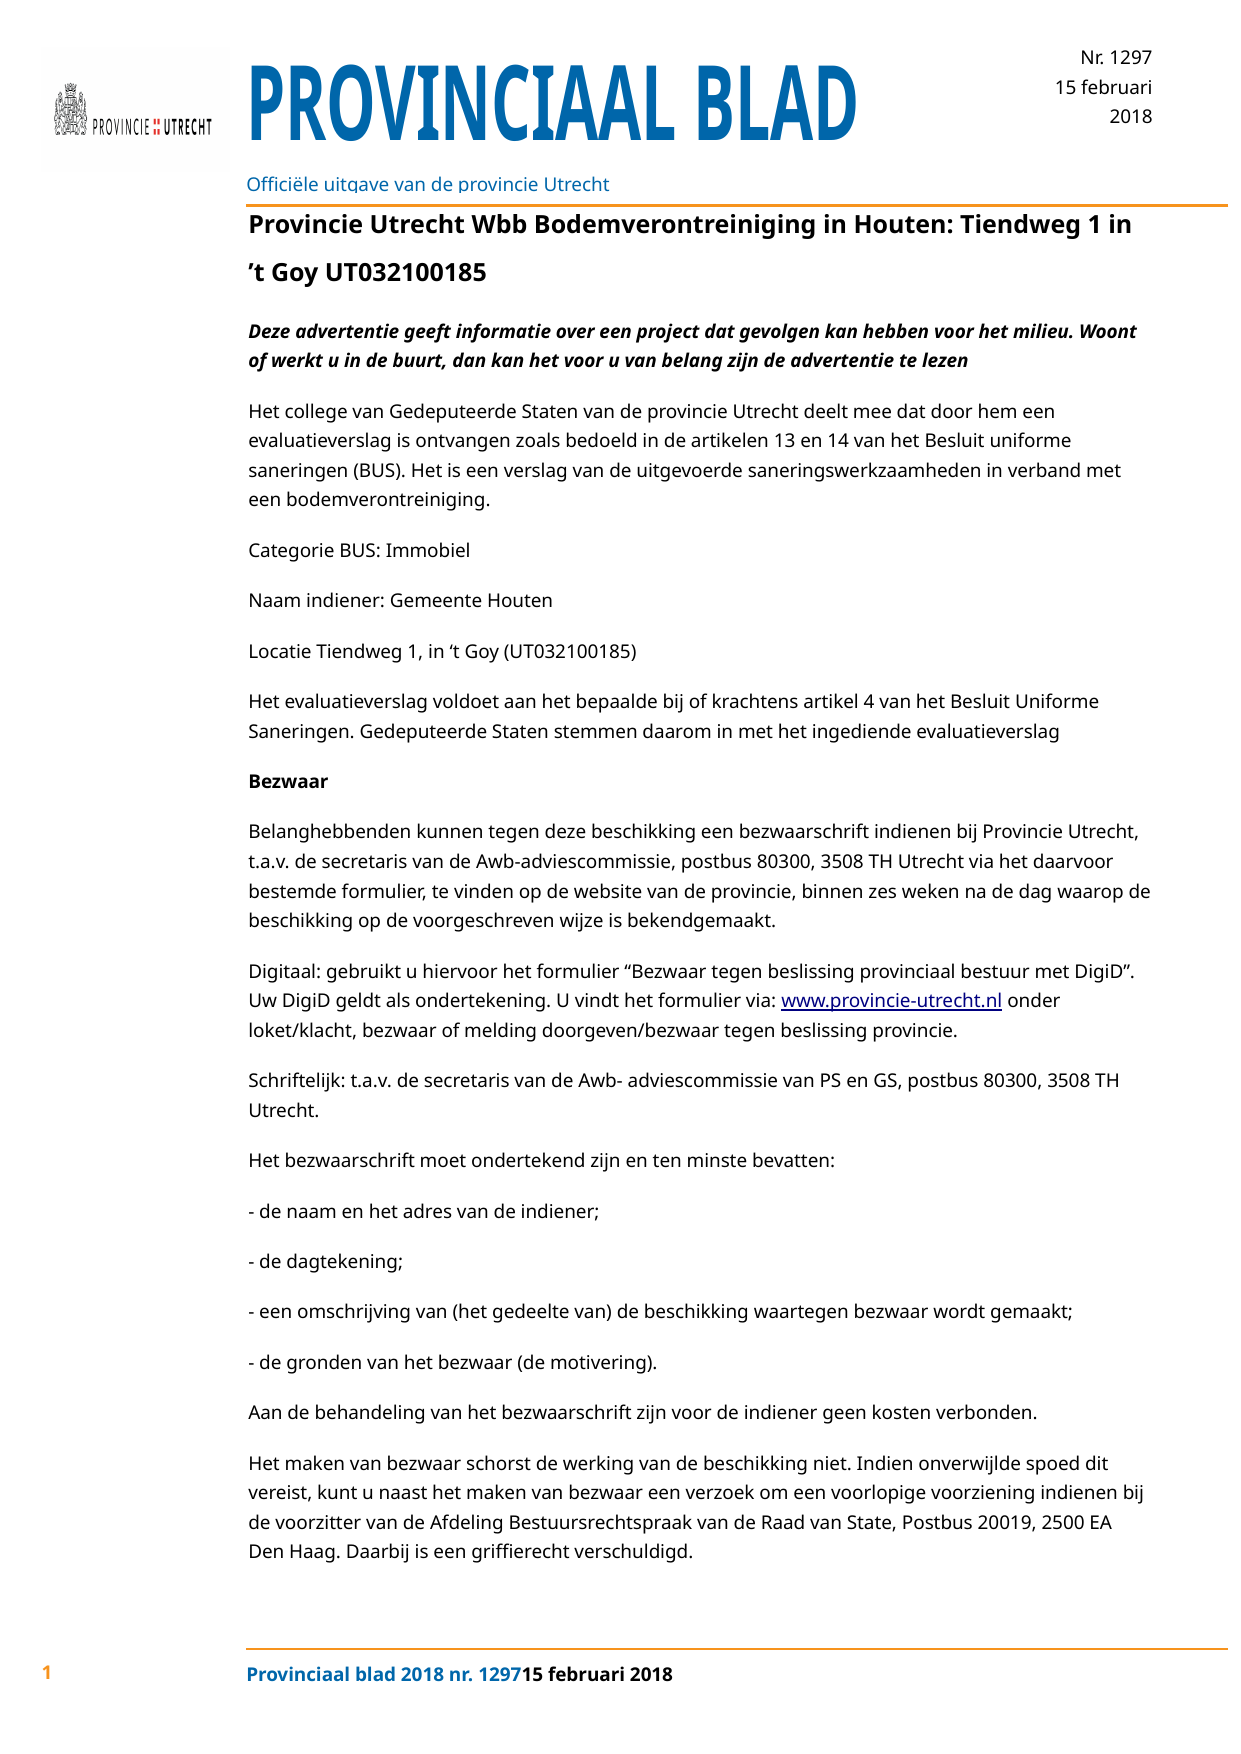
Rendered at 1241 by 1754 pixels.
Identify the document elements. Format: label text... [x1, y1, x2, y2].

text Digitaal: gebruikt u hiervoor het formulier “Bezwaar tegen beslissing provinciaal bestuur met DigiD”. Uw DigiD geldt als ondertekening. U vindt het formulier via: www.provincie-utrecht.nl onder loket/klacht, bezwaar of melding doorgeven/bezwaar tegen beslissing provincie. [248, 958, 1152, 1043]
text Locatie Tiendweg 1, in ‘t Goy (UT032100185) [248, 638, 1152, 664]
picture [41, 47, 231, 172]
text Aan de behandeling van het bezwaarschrift zijn voor de indiener geen kosten verbonden. [248, 1399, 1152, 1425]
text - de dagtekening; [248, 1248, 1152, 1274]
text Schriftelijk: t.a.v. de secretaris van de Awb- adviescommissie van PS en GS, postbus 80300, 3508 TH Utrecht. [248, 1067, 1152, 1123]
text Bezwaar [248, 768, 1152, 794]
text Het maken van bezwaar schorst de werking van de beschikking niet. Indien onverwijlde spoed dit vereist, kunt u naast het maken van bezwaar een verzoek om een voorlopige voorziening indienen bij de voorzitter van de Afdeling Bestuursrechtspraak van de Raad van State, Postbus 20019, 2500 EA Den Haag. Daarbij is een griffierecht verschuldigd. [248, 1450, 1152, 1564]
text Provincie Utrecht Wbb Bodemverontreiniging in Houten: Tiendweg 1 in ’t Goy UT032100185 [248, 207, 1152, 288]
text - een omschrijving van (het gedeelte van) de beschikking waartegen bezwaar wordt gemaakt; [248, 1299, 1152, 1324]
text Het evaluatieverslag voldoet aan het bepaalde bij of krachtens artikel 4 van het Besluit Uniforme Saneringen. Gedeputeerde Staten stemmen daarom in met het ingediende evaluatieverslag [248, 688, 1152, 744]
text - de naam en het adres van de indiener; [248, 1198, 1152, 1224]
text Het college van Gedeputeerde Staten van de provincie Utrecht deelt mee dat door hem een evaluatieverslag is ontvangen zoals bedoeld in de artikelen 13 en 14 van het Besluit uniforme saneringen (BUS). Het is een verslag van de uitgevoerde saneringswerkzaamheden in verband met een bodemverontreiniging. [248, 398, 1152, 512]
text - de gronden van het bezwaar (de motivering). [248, 1349, 1152, 1375]
text Deze advertentie geeft informatie over een project dat gevolgen kan hebben voor het milieu. Woont of werkt u in de buurt, dan kan het voor u van belang zijn de advertentie te lezen [248, 318, 1152, 373]
text Categorie BUS: Immobiel [248, 537, 1152, 563]
text Naam indiener: Gemeente Houten [248, 587, 1152, 613]
text Belanghebbenden kunnen tegen deze beschikking een bezwaarschrift indienen bij Provincie Utrecht, t.a.v. de secretaris van de Awb-adviescommissie, postbus 80300, 3508 TH Utrecht via het daarvoor bestemde formulier, te vinden op de website van de provincie, binnen zes weken na de dag waarop de beschikking op de voorgeschreven wijze is bekendgemaakt. [248, 819, 1152, 933]
text Het bezwaarschrift moet ondertekend zijn en ten minste bevatten: [248, 1147, 1152, 1173]
